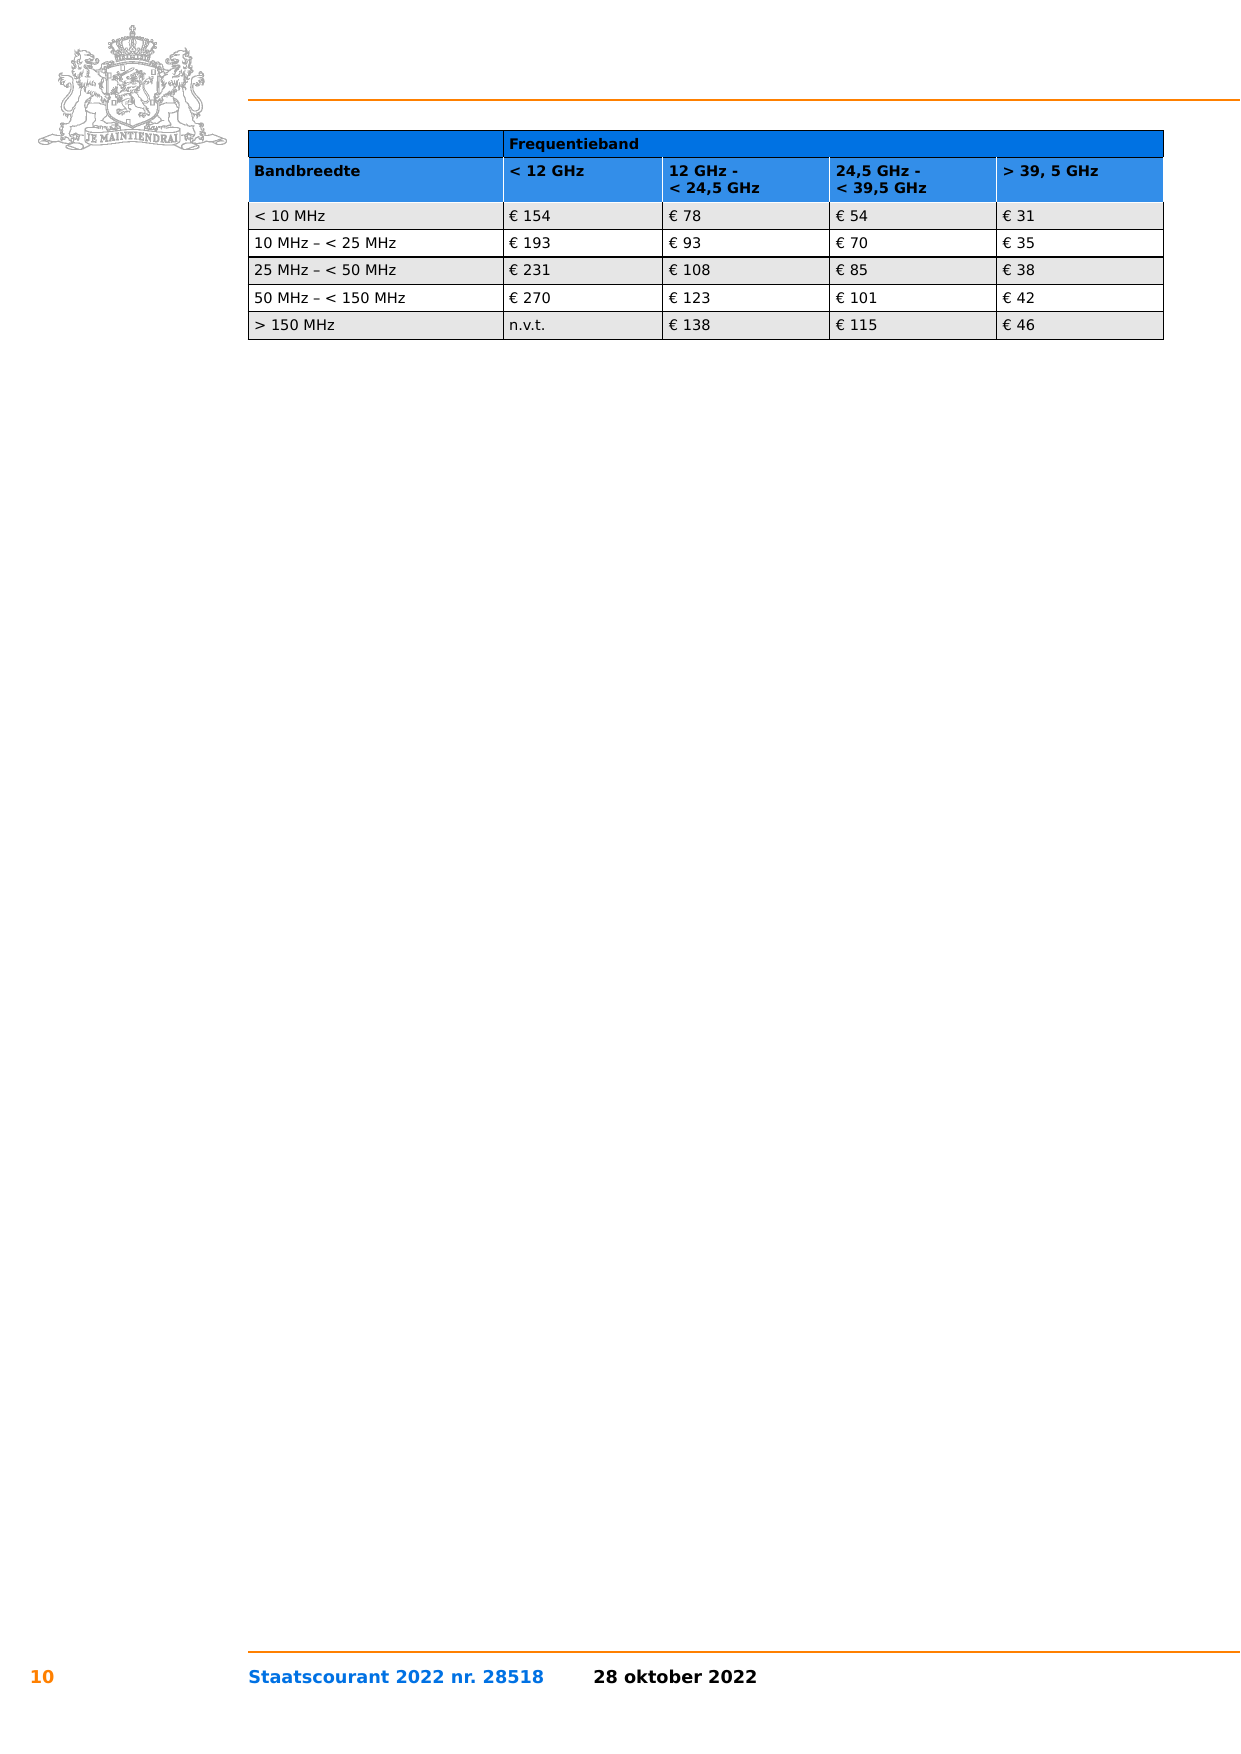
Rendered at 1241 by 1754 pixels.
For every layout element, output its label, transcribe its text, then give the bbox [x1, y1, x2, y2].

table_cell < 10 MHz [249, 203, 503, 229]
picture [38, 25, 227, 150]
table_cell € 70 [830, 230, 996, 256]
table_cell € 154 [504, 203, 662, 229]
table_header [249, 131, 503, 157]
table_cell 50 MHz – < 150 MHz [249, 285, 503, 311]
table_cell € 46 [997, 312, 1163, 339]
table_cell Bandbreedte [249, 158, 503, 202]
table_cell € 78 [663, 203, 829, 229]
table_header Frequentieband [504, 131, 1163, 157]
table_cell € 38 [997, 258, 1163, 284]
table_cell n.v.t. [504, 312, 662, 339]
table_cell > 150 MHz [249, 312, 503, 339]
table_cell € 115 [830, 312, 996, 339]
table_cell € 123 [663, 285, 829, 311]
table_cell € 138 [663, 312, 829, 339]
table_cell € 108 [663, 258, 829, 284]
table_cell 24,5 GHz - < 39,5 GHz [830, 158, 996, 202]
table_cell € 231 [504, 258, 662, 284]
table_cell € 31 [997, 203, 1163, 229]
table_cell € 270 [504, 285, 662, 311]
table_cell € 193 [504, 230, 662, 256]
table_cell < 12 GHz [504, 158, 662, 202]
table_cell 25 MHz – < 50 MHz [249, 258, 503, 284]
table_cell € 42 [997, 285, 1163, 311]
table_cell € 101 [830, 285, 996, 311]
table_cell 10 MHz – < 25 MHz [249, 230, 503, 256]
table_cell € 54 [830, 203, 996, 229]
table_cell € 35 [997, 230, 1163, 256]
table_cell € 85 [830, 258, 996, 284]
table_cell 12 GHz - < 24,5 GHz [663, 158, 829, 202]
table_cell € 93 [663, 230, 829, 256]
table_cell > 39, 5 GHz [997, 158, 1163, 202]
